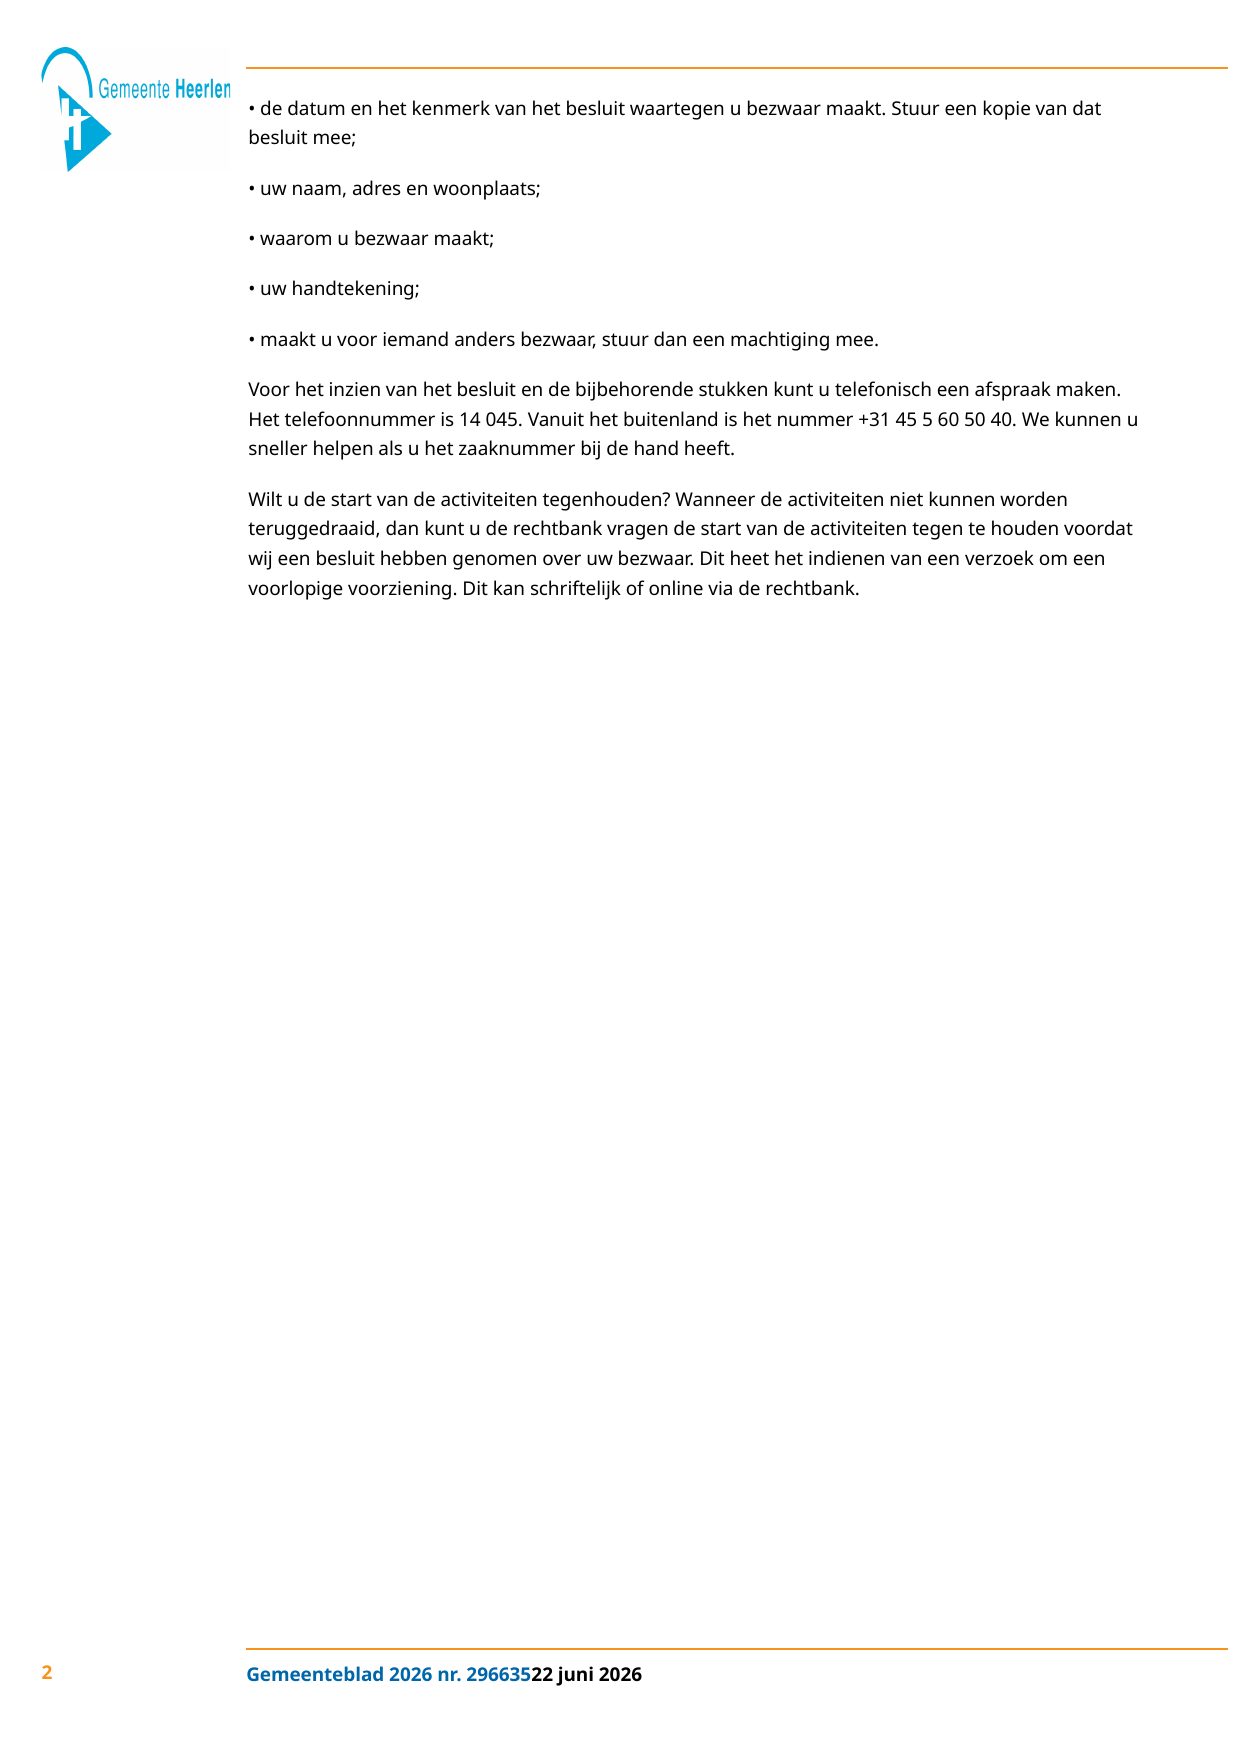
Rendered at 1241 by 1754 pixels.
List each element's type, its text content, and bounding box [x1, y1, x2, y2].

text • uw naam, adres en woonplaats; [248, 175, 1152, 201]
picture [41, 47, 231, 172]
text • de datum en het kenmerk van het besluit waartegen u bezwaar maakt. Stuur een kopie van dat besluit mee; [248, 95, 1152, 150]
picture [41, 47, 59, 70]
text Voor het inzien van het besluit en de bijbehorende stukken kunt u telefonisch een afspraak maken. Het telefoonnummer is 14 045. Vanuit het buitenland is het nummer +31 45 5 60 50 40. We kunnen u sneller helpen als u het zaaknummer bij de hand heeft. [248, 376, 1152, 461]
text • uw handtekening; [248, 276, 1152, 301]
text Wilt u de start van de activiteiten tegenhouden? Wanneer de activiteiten niet kunnen worden teruggedraaid, dan kunt u de rechtbank vragen de start van de activiteiten tegen te houden voordat wij een besluit hebben genomen over uw bezwaar. Dit heet het indienen van een verzoek om een voorlopige voorziening. Dit kan schriftelijk of online via de rechtbank. [248, 486, 1152, 601]
text • maakt u voor iemand anders bezwaar, stuur dan een machtiging mee. [248, 326, 1152, 352]
text • waarom u bezwaar maakt; [248, 225, 1152, 251]
